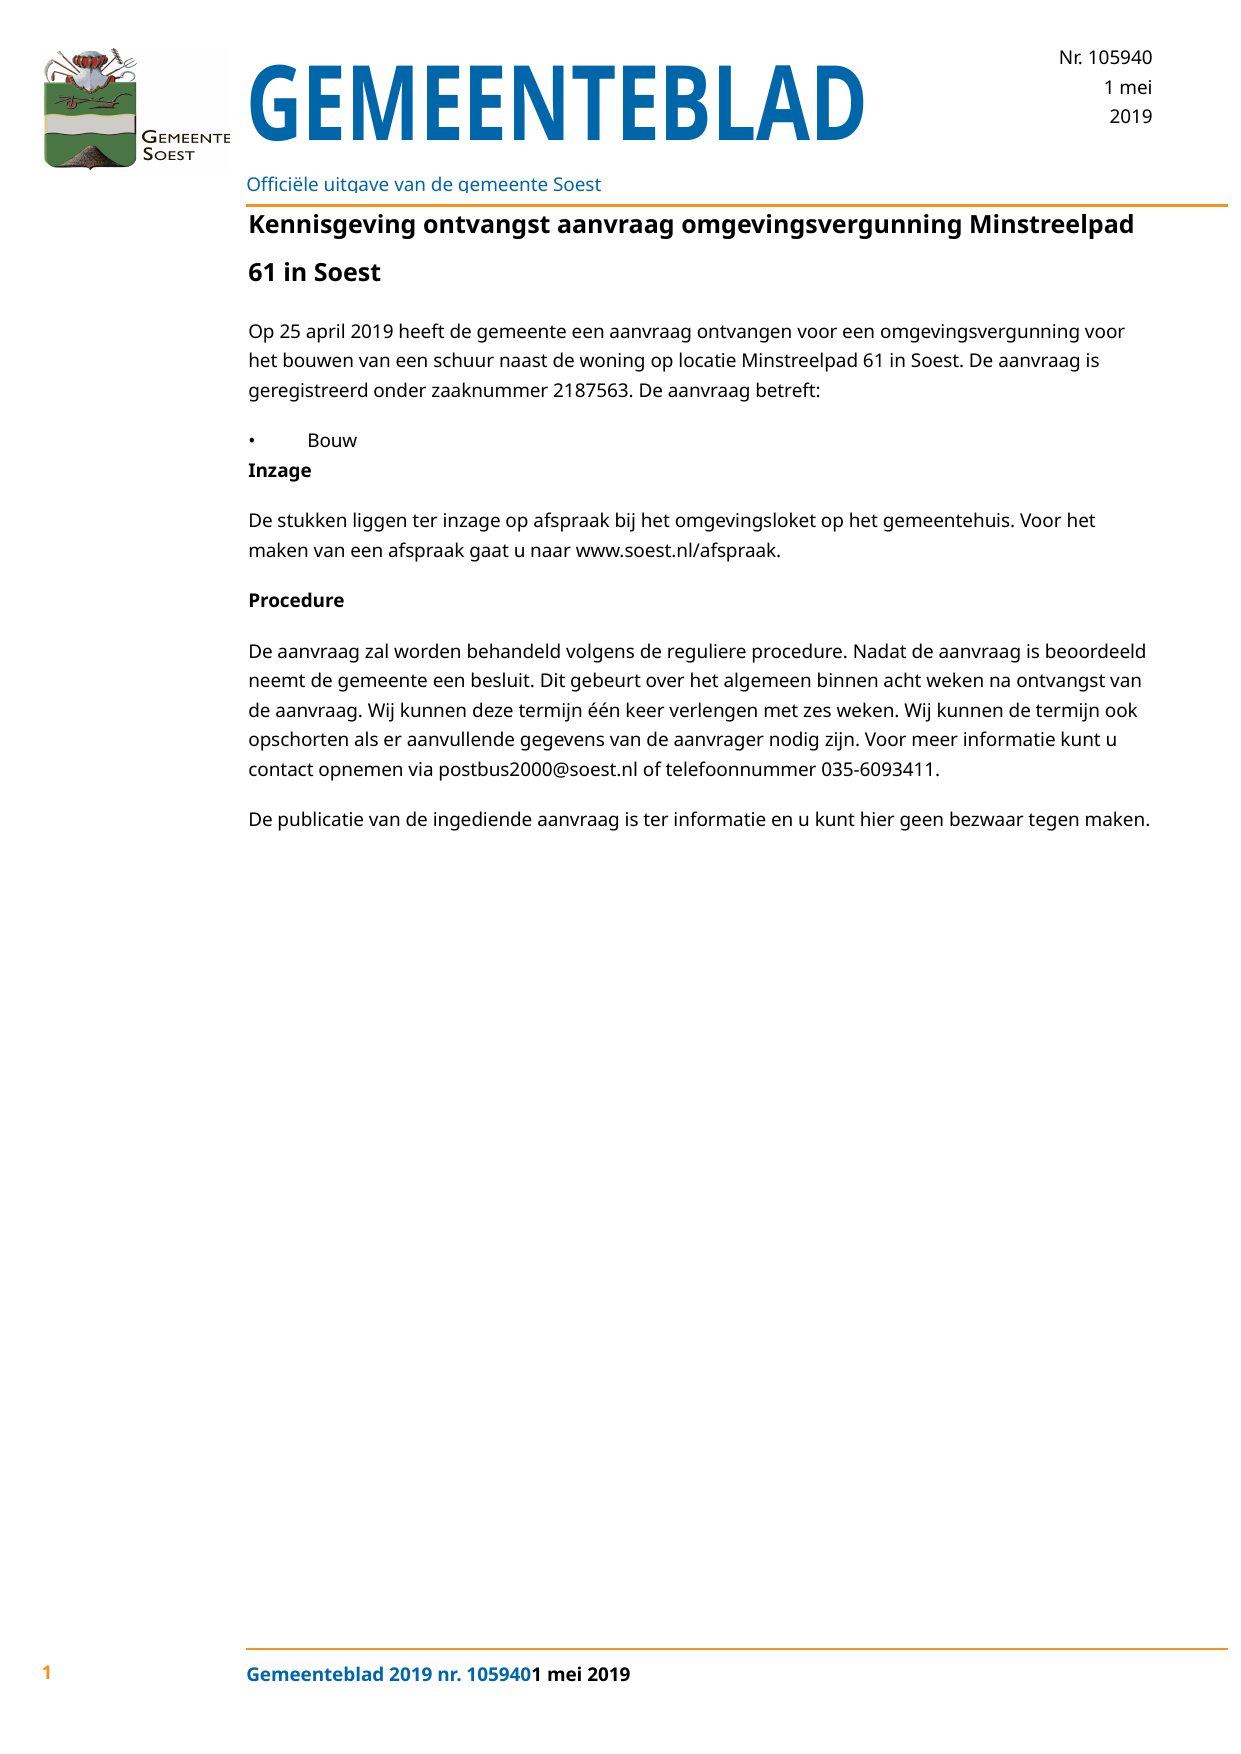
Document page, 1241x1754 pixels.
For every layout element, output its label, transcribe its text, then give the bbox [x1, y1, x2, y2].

text Kennisgeving ontvangst aanvraag omgevingsvergunning Minstreelpad 61 in Soest [248, 207, 1152, 288]
text De publicatie van de ingediende aanvraag is ter informatie en u kunt hier geen bezwaar tegen maken. [248, 807, 1152, 832]
text Inzage [248, 457, 1152, 483]
list Bouw [248, 427, 1152, 453]
text Op 25 april 2019 heeft de gemeente een aanvraag ontvangen voor een omgevingsvergunning voor het bouwen van een schuur naast de woning op locatie Minstreelpad 61 in Soest. De aanvraag is geregistreerd onder zaaknummer 2187563. De aanvraag betreft: [248, 318, 1152, 403]
text Procedure [248, 587, 1152, 613]
picture [41, 47, 231, 172]
text De stukken liggen ter inzage op afspraak bij het omgevingsloket op het gemeentehuis. Voor het maken van een afspraak gaat u naar www.soest.nl/afspraak. [248, 507, 1152, 563]
text De aanvraag zal worden behandeld volgens de reguliere procedure. Nadat de aanvraag is beoordeeld neemt de gemeente een besluit. Dit gebeurt over het algemeen binnen acht weken na ontvangst van de aanvraag. Wij kunnen deze termijn één keer verlengen met zes weken. Wij kunnen de termijn ook opschorten als er aanvullende gegevens van de aanvrager nodig zijn. Voor meer informatie kunt u contact opnemen via postbus2000@soest.nl of telefoonnummer 035-6093411. [248, 638, 1152, 782]
